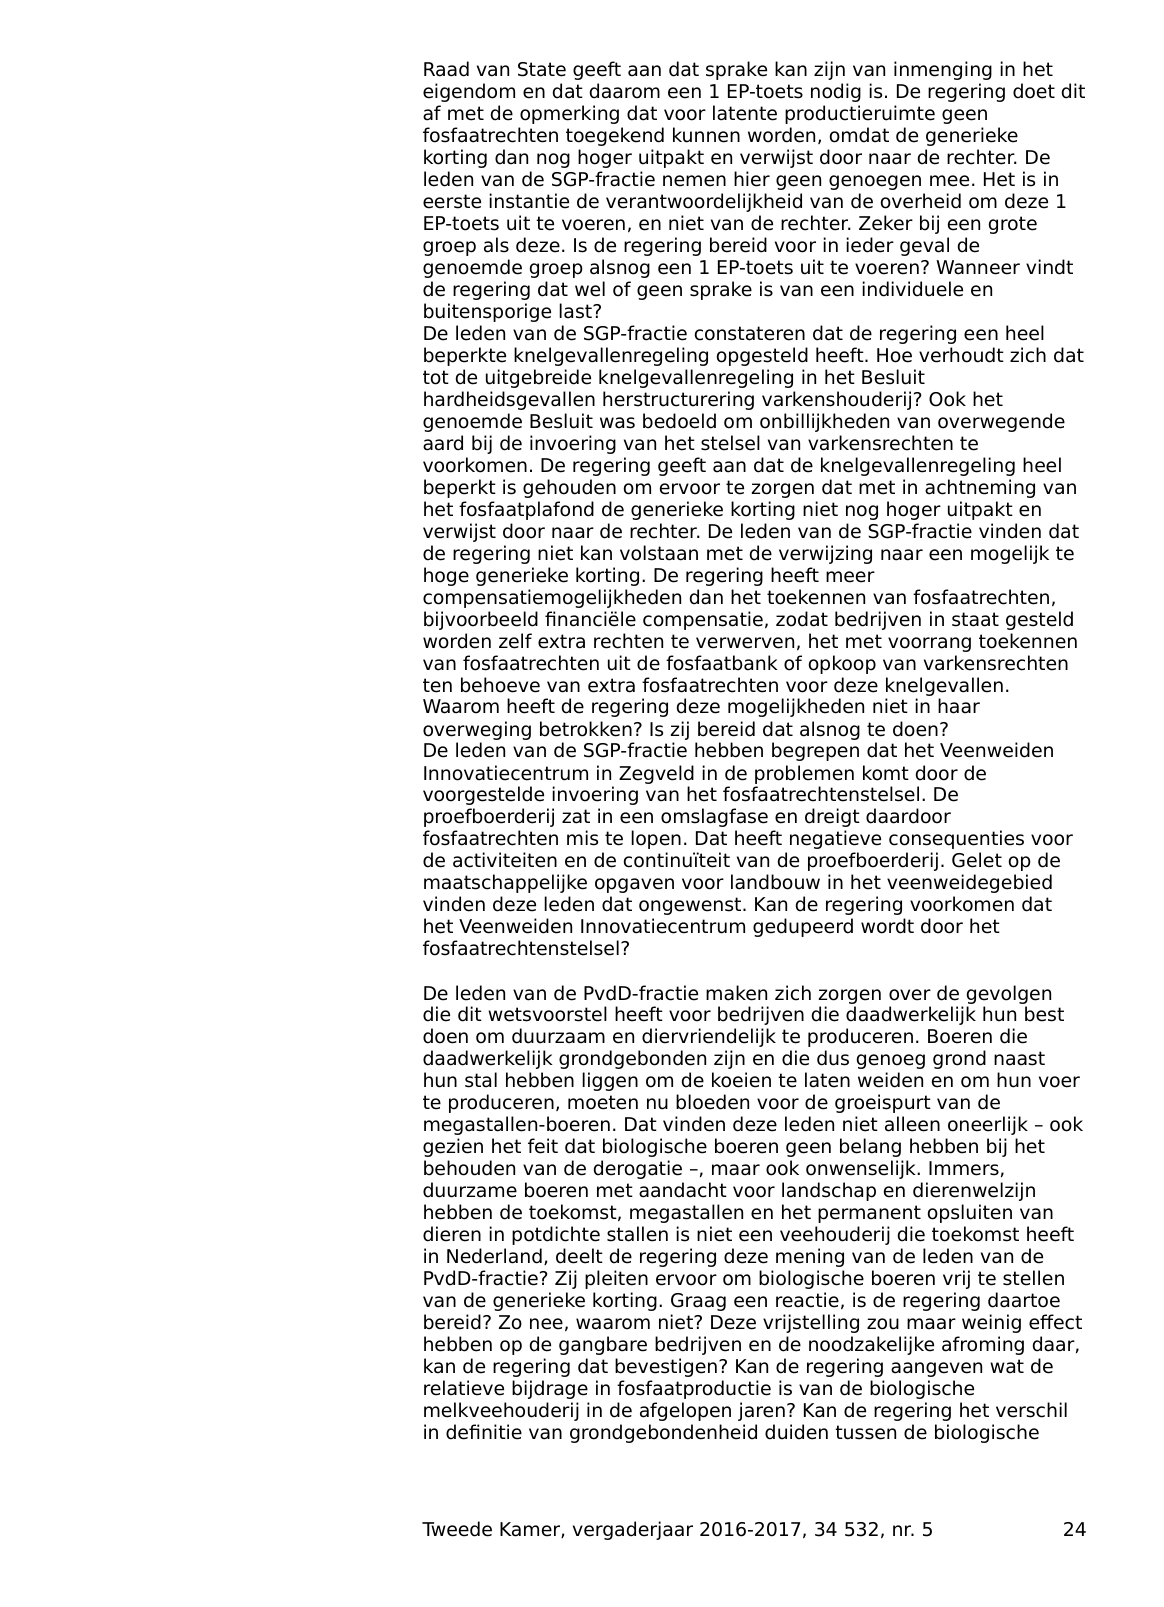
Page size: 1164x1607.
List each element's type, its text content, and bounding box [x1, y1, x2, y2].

text De leden van de PvdD-fractie maken zich zorgen over de gevolgen die dit wetsvoorstel heeft voor bedrijven die daadwerkelijk hun best doen om duurzaam en diervriendelijk te produceren. Boeren die daadwerkelijk grondgebonden zijn en die dus genoeg grond naast hun stal hebben liggen om de koeien te laten weiden en om hun voer te produceren, moeten nu bloeden voor de groeispurt van de megastallen-boeren. Dat vinden deze leden niet alleen oneerlijk – ook gezien het feit dat biologische boeren geen belang hebben bij het behouden van de derogatie –, maar ook onwenselijk. Immers, duurzame boeren met aandacht voor landschap en dierenwelzijn hebben de toekomst, megastallen en het permanent opsluiten van dieren in potdichte stallen is niet een veehouderij die toekomst heeft in Nederland, deelt de regering deze mening van de leden van de PvdD-fractie? Zij pleiten ervoor om biologische boeren vrij te stellen van de generieke korting. Graag een reactie, is de regering daartoe bereid? Zo nee, waarom niet? Deze vrijstelling zou maar weinig effect hebben op de gangbare bedrijven en de noodzakelijke afroming daar, kan de regering dat bevestigen? Kan de regering aangeven wat de relatieve bijdrage in fosfaatproductie is van de biologische melkveehouderij in de afgelopen jaren? Kan de regering het verschil in definitie van grondgebondenheid duiden tussen de biologische [422, 982, 1087, 1444]
text Raad van State geeft aan dat sprake kan zijn van inmenging in het eigendom en dat daarom een 1 EP-toets nodig is. De regering doet dit af met de opmerking dat voor latente productieruimte geen fosfaatrechten toegekend kunnen worden, omdat de generieke korting dan nog hoger uitpakt en verwijst door naar de rechter. De leden van de SGP-fractie nemen hier geen genoegen mee. Het is in eerste instantie de verantwoordelijkheid van de overheid om deze 1 EP-toets uit te voeren, en niet van de rechter. Zeker bij een grote groep als deze. Is de regering bereid voor in ieder geval de genoemde groep alsnog een 1 EP-toets uit te voeren? Wanneer vindt de regering dat wel of geen sprake is van een individuele en buitensporige last? [422, 59, 1087, 323]
text De leden van de SGP-fractie hebben begrepen dat het Veenweiden Innovatiecentrum in Zegveld in de problemen komt door de voorgestelde invoering van het fosfaatrechtenstelsel. De proefboerderij zat in een omslagfase en dreigt daardoor fosfaatrechten mis te lopen. Dat heeft negatieve consequenties voor de activiteiten en de continuïteit van de proefboerderij. Gelet op de maatschappelijke opgaven voor landbouw in het veenweidegebied vinden deze leden dat ongewenst. Kan de regering voorkomen dat het Veenweiden Innovatiecentrum gedupeerd wordt door het fosfaatrechtenstelsel? [422, 740, 1087, 960]
text De leden van de SGP-fractie constateren dat de regering een heel beperkte knelgevallenregeling opgesteld heeft. Hoe verhoudt zich dat tot de uitgebreide knelgevallenregeling in het Besluit hardheidsgevallen herstructurering varkenshouderij? Ook het genoemde Besluit was bedoeld om onbillijkheden van overwegende aard bij de invoering van het stelsel van varkensrechten te voorkomen. De regering geeft aan dat de knelgevallenregeling heel beperkt is gehouden om ervoor te zorgen dat met in achtneming van het fosfaatplafond de generieke korting niet nog hoger uitpakt en verwijst door naar de rechter. De leden van de SGP-fractie vinden dat de regering niet kan volstaan met de verwijzing naar een mogelijk te hoge generieke korting. De regering heeft meer compensatiemogelijkheden dan het toekennen van fosfaatrechten, bijvoorbeeld financiële compensatie, zodat bedrijven in staat gesteld worden zelf extra rechten te verwerven, het met voorrang toekennen van fosfaatrechten uit de fosfaatbank of opkoop van varkensrechten ten behoeve van extra fosfaatrechten voor deze knelgevallen. Waarom heeft de regering deze mogelijkheden niet in haar overweging betrokken? Is zij bereid dat alsnog te doen? [422, 323, 1087, 740]
